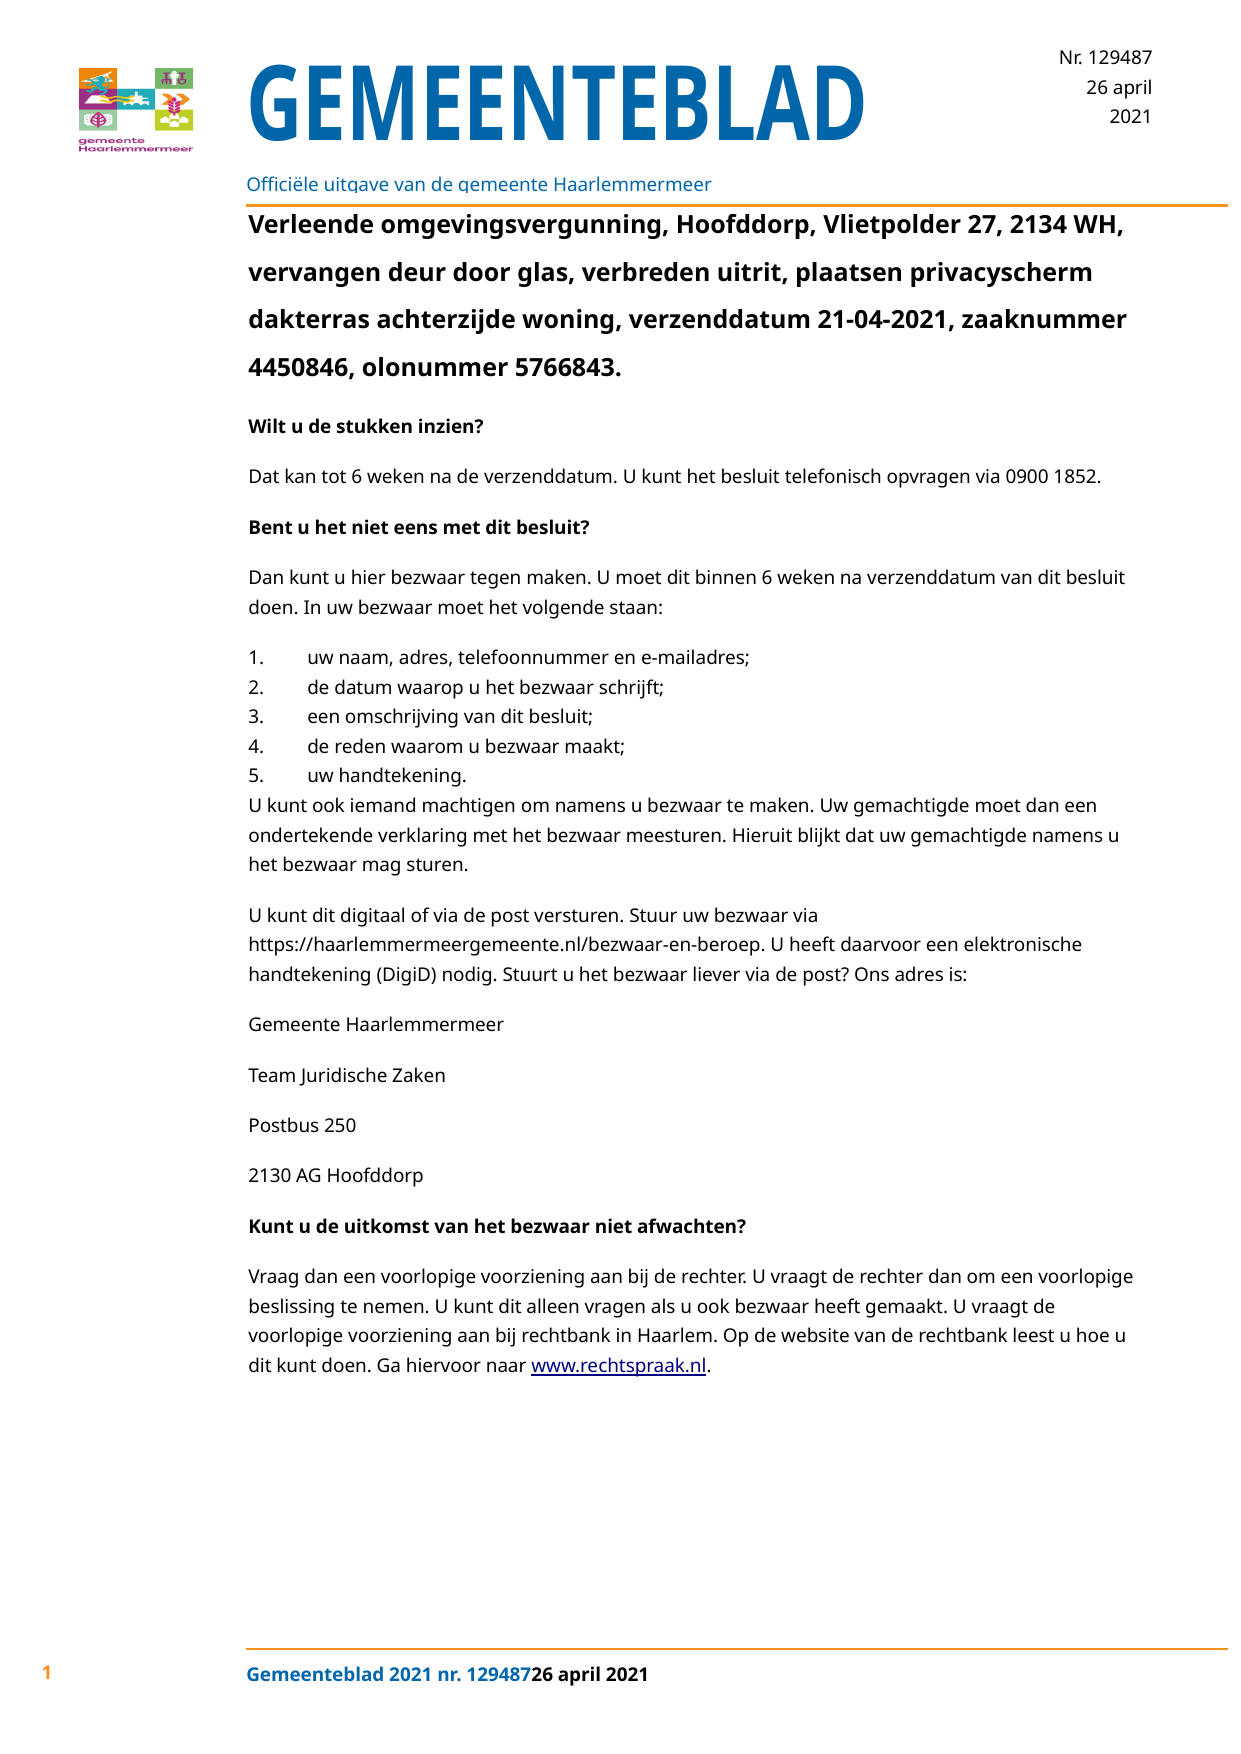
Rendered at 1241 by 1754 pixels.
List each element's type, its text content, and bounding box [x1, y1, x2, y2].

text U kunt dit digitaal of via de post versturen. Stuur uw bezwaar via https://haarlemmermeergemeente.nl/bezwaar-en-beroep. U heeft daarvoor een elektronische handtekening (DigiD) nodig. Stuurt u het bezwaar liever via de post? Ons adres is: [248, 902, 1152, 987]
text Verleende omgevingsvergunning, Hoofddorp, Vlietpolder 27, 2134 WH, vervangen deur door glas, verbreden uitrit, plaatsen privacyscherm dakterras achterzijde woning, verzenddatum 21-04-2021, zaaknummer 4450846, olonummer 5766843. [248, 207, 1152, 384]
list uw handtekening. [248, 763, 1152, 788]
picture [41, 47, 231, 172]
text Bent u het niet eens met dit besluit? [248, 514, 1152, 540]
text U kunt ook iemand machtigen om namens u bezwaar te maken. Uw gemachtigde moet dan een ondertekende verklaring met het bezwaar meesturen. Hieruit blijkt dat uw gemachtigde namens u het bezwaar mag sturen. [248, 792, 1152, 877]
text 2130 AG Hoofddorp [248, 1163, 1152, 1188]
text Postbus 250 [248, 1112, 1152, 1138]
text Kunt u de uitkomst van het bezwaar niet afwachten? [248, 1213, 1152, 1239]
text Gemeente Haarlemmermeer [248, 1011, 1152, 1037]
text Vraag dan een voorlopige voorziening aan bij de rechter. U vraagt de rechter dan om een voorlopige beslissing te nemen. U kunt dit alleen vragen als u ook bezwaar heeft gemaakt. U vraagt de voorlopige voorziening aan bij rechtbank in Haarlem. Op de website van de rechtbank leest u hoe u dit kunt doen. Ga hiervoor naar www.rechtspraak.nl. [248, 1263, 1152, 1378]
text Dan kunt u hier bezwaar tegen maken. U moet dit binnen 6 weken na verzenddatum van dit besluit doen. In uw bezwaar moet het volgende staan: [248, 564, 1152, 620]
text Dat kan tot 6 weken na de verzenddatum. U kunt het besluit telefonisch opvragen via 0900 1852. [248, 463, 1152, 489]
list uw naam, adres, telefoonnummer en e-mailadres; [248, 644, 1152, 670]
list de reden waarom u bezwaar maakt; [248, 733, 1152, 759]
list een omschrijving van dit besluit; [248, 703, 1152, 729]
list de datum waarop u het bezwaar schrijft; [248, 674, 1152, 700]
text Wilt u de stukken inzien? [248, 413, 1152, 439]
text Team Juridische Zaken [248, 1062, 1152, 1088]
